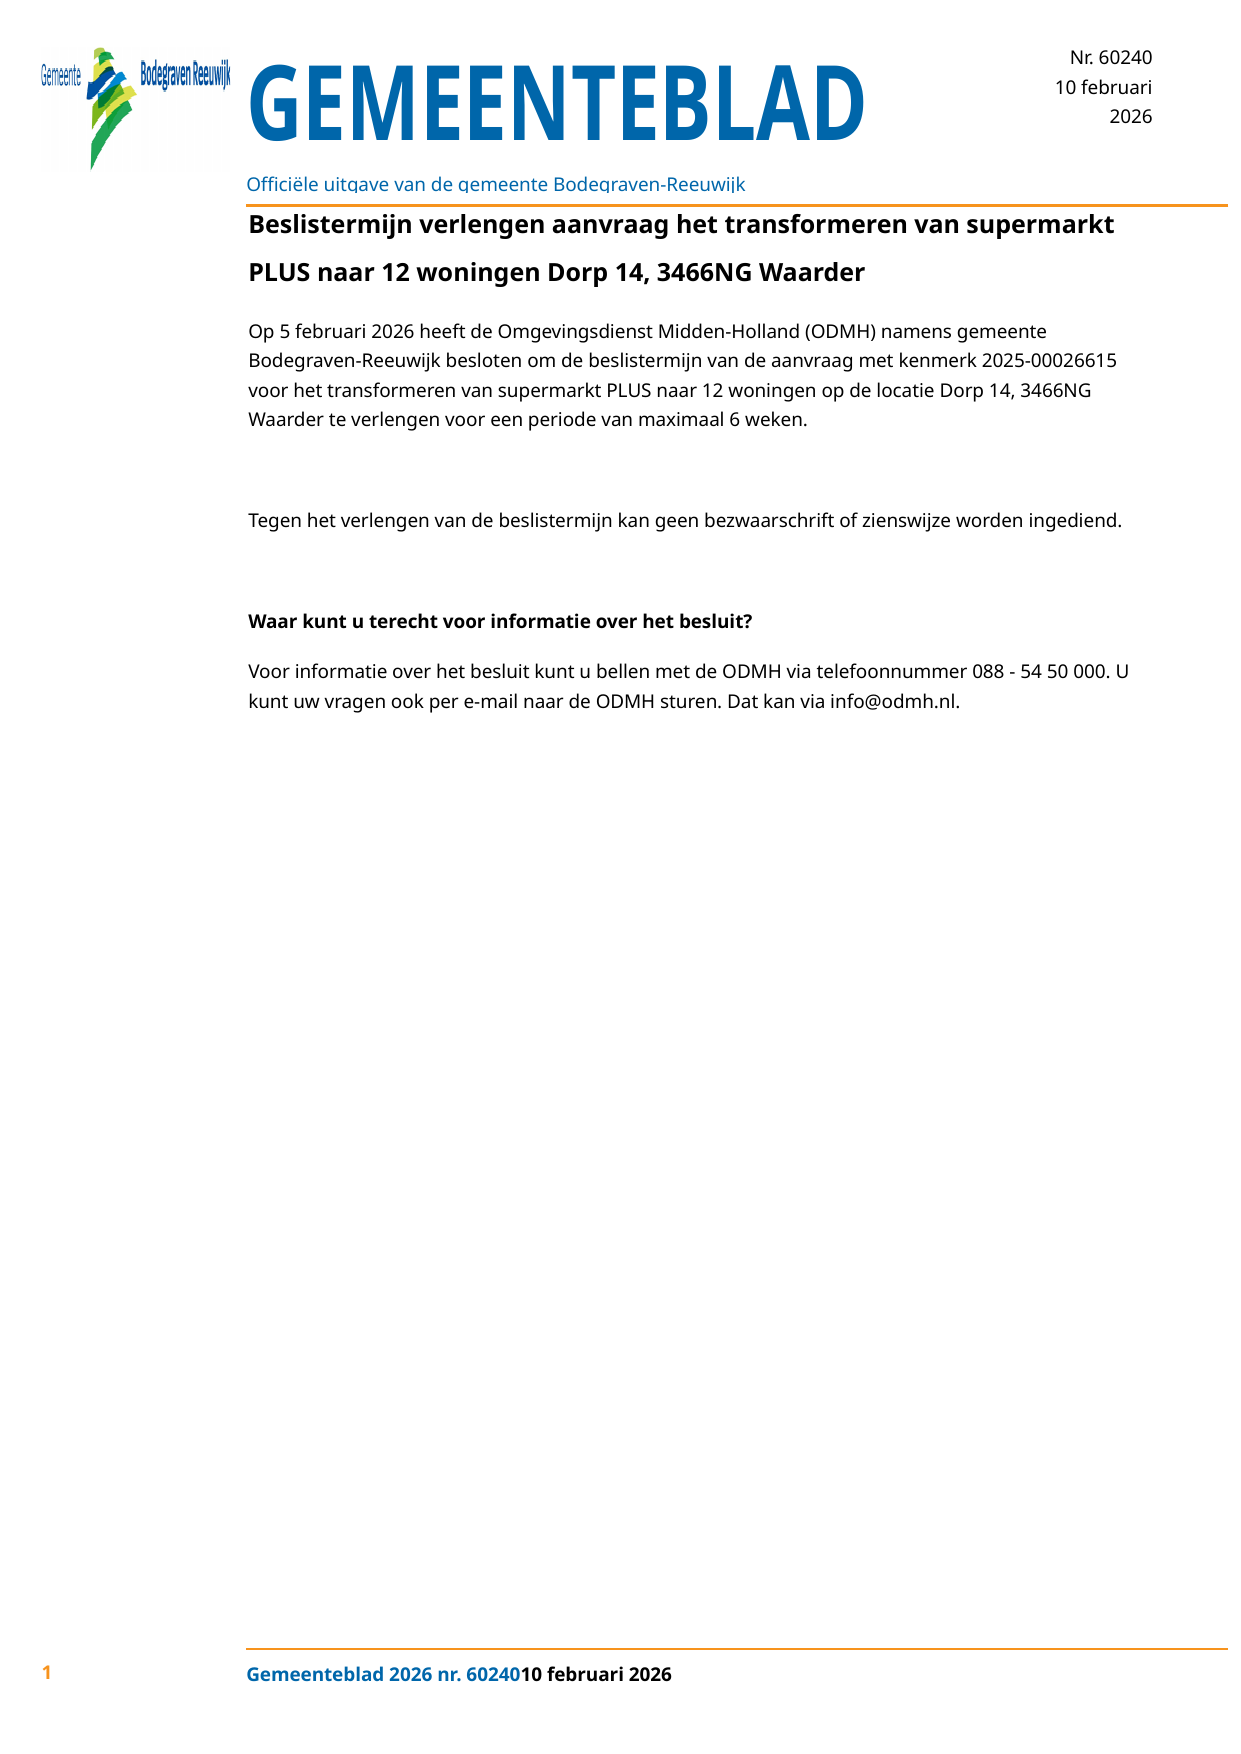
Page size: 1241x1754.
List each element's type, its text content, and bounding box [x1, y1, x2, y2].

picture [41, 47, 231, 172]
text Beslistermijn verlengen aanvraag het transformeren van supermarkt PLUS naar 12 woningen Dorp 14, 3466NG Waarder [248, 207, 1152, 288]
text Waar kunt u terecht voor informatie over het besluit? [248, 608, 1152, 634]
text Tegen het verlengen van de beslistermijn kan geen bezwaarschrift of zienswijze worden ingediend. [248, 507, 1152, 533]
text Op 5 februari 2026 heeft de Omgevingsdienst Midden-Holland (ODMH) namens gemeente Bodegraven-Reeuwijk besloten om de beslistermijn van de aanvraag met kenmerk 2025-00026615 voor het transformeren van supermarkt PLUS naar 12 woningen op de locatie Dorp 14, 3466NG Waarder te verlengen voor een periode van maximaal 6 weken. [248, 318, 1152, 432]
text Voor informatie over het besluit kunt u bellen met de ODMH via telefoonnummer 088 - 54 50 000. U kunt uw vragen ook per e-mail naar de ODMH sturen. Dat kan via info@odmh.nl. [248, 659, 1152, 714]
